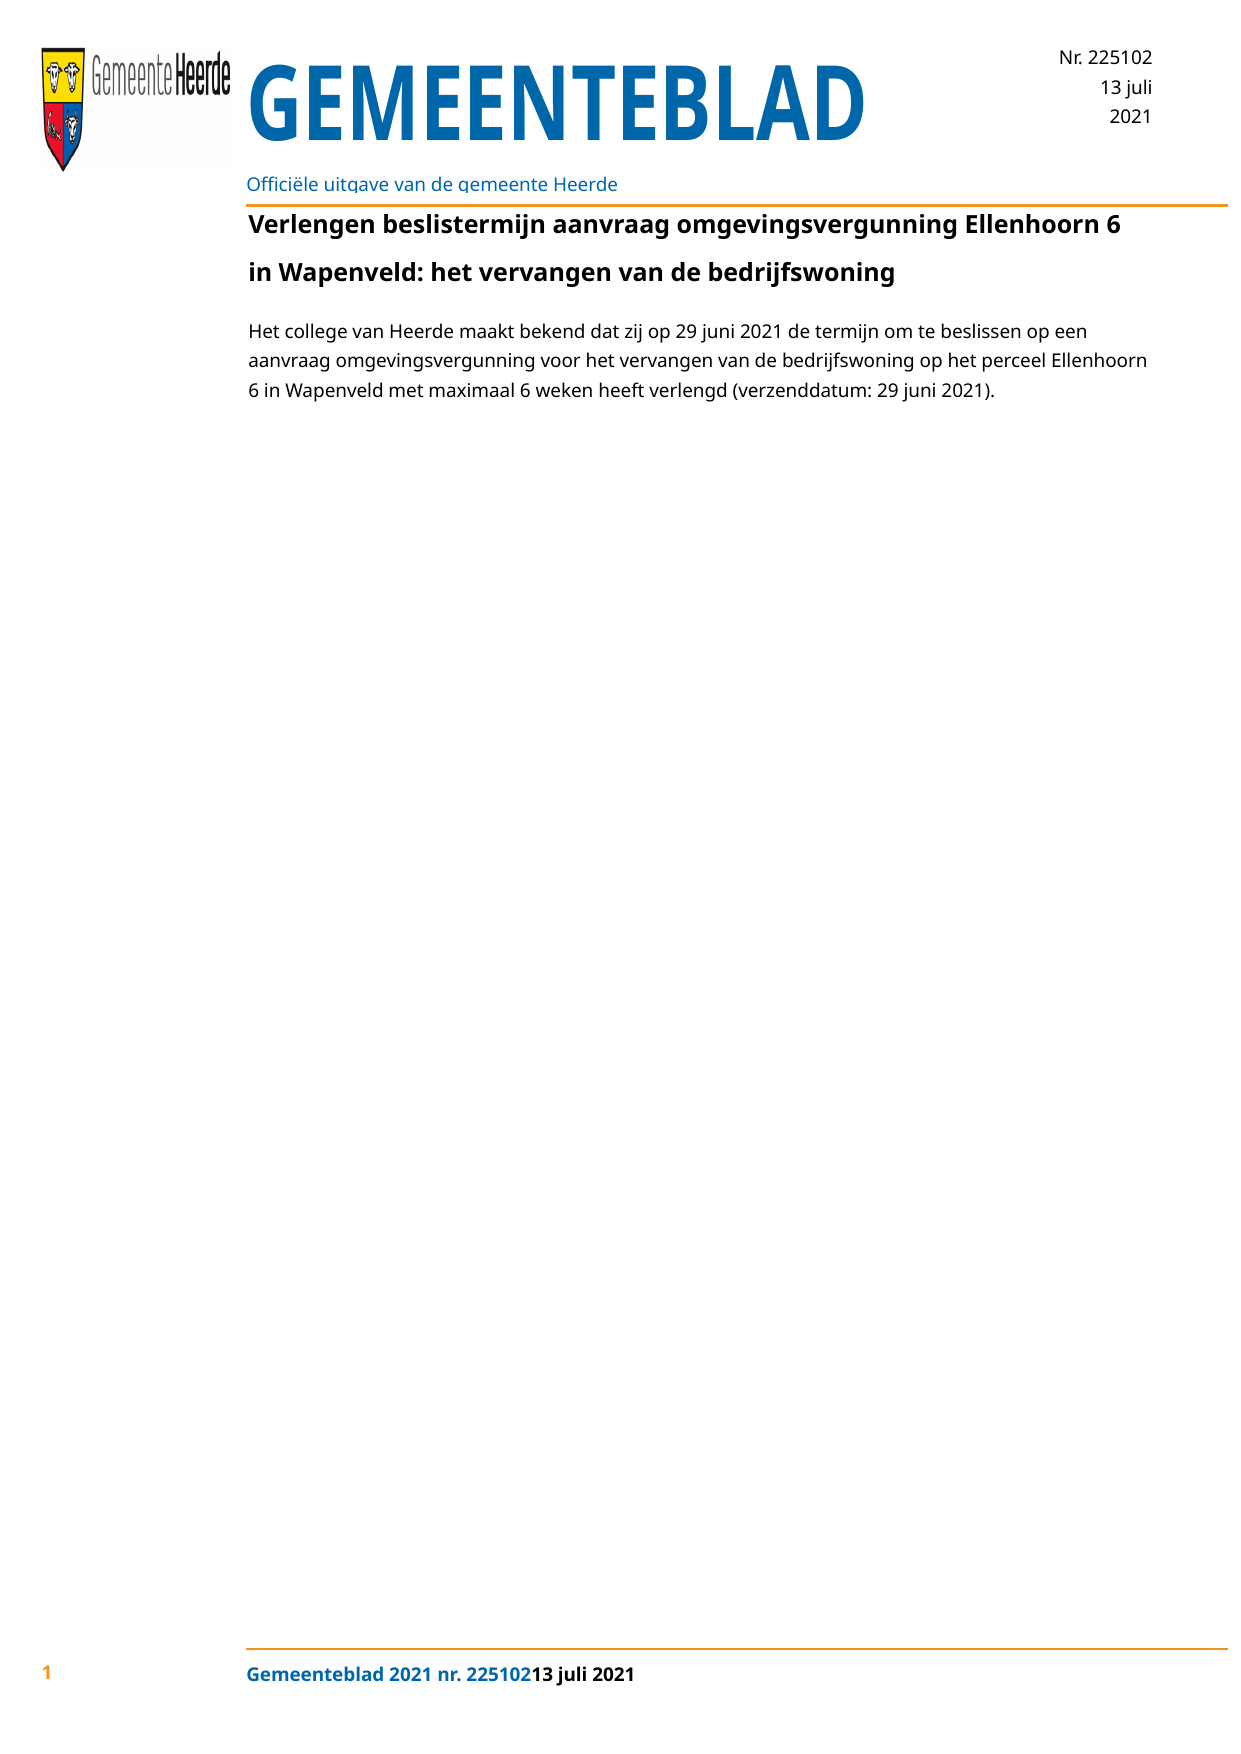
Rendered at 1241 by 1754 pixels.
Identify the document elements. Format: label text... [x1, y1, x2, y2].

text Verlengen beslistermijn aanvraag omgevingsvergunning Ellenhoorn 6 in Wapenveld: het vervangen van de bedrijfswoning [248, 207, 1152, 288]
text Het college van Heerde maakt bekend dat zij op 29 juni 2021 de termijn om te beslissen op een aanvraag omgevingsvergunning voor het vervangen van de bedrijfswoning op het perceel Ellenhoorn 6 in Wapenveld met maximaal 6 weken heeft verlengd (verzenddatum: 29 juni 2021). [248, 318, 1152, 403]
picture [41, 47, 231, 172]
